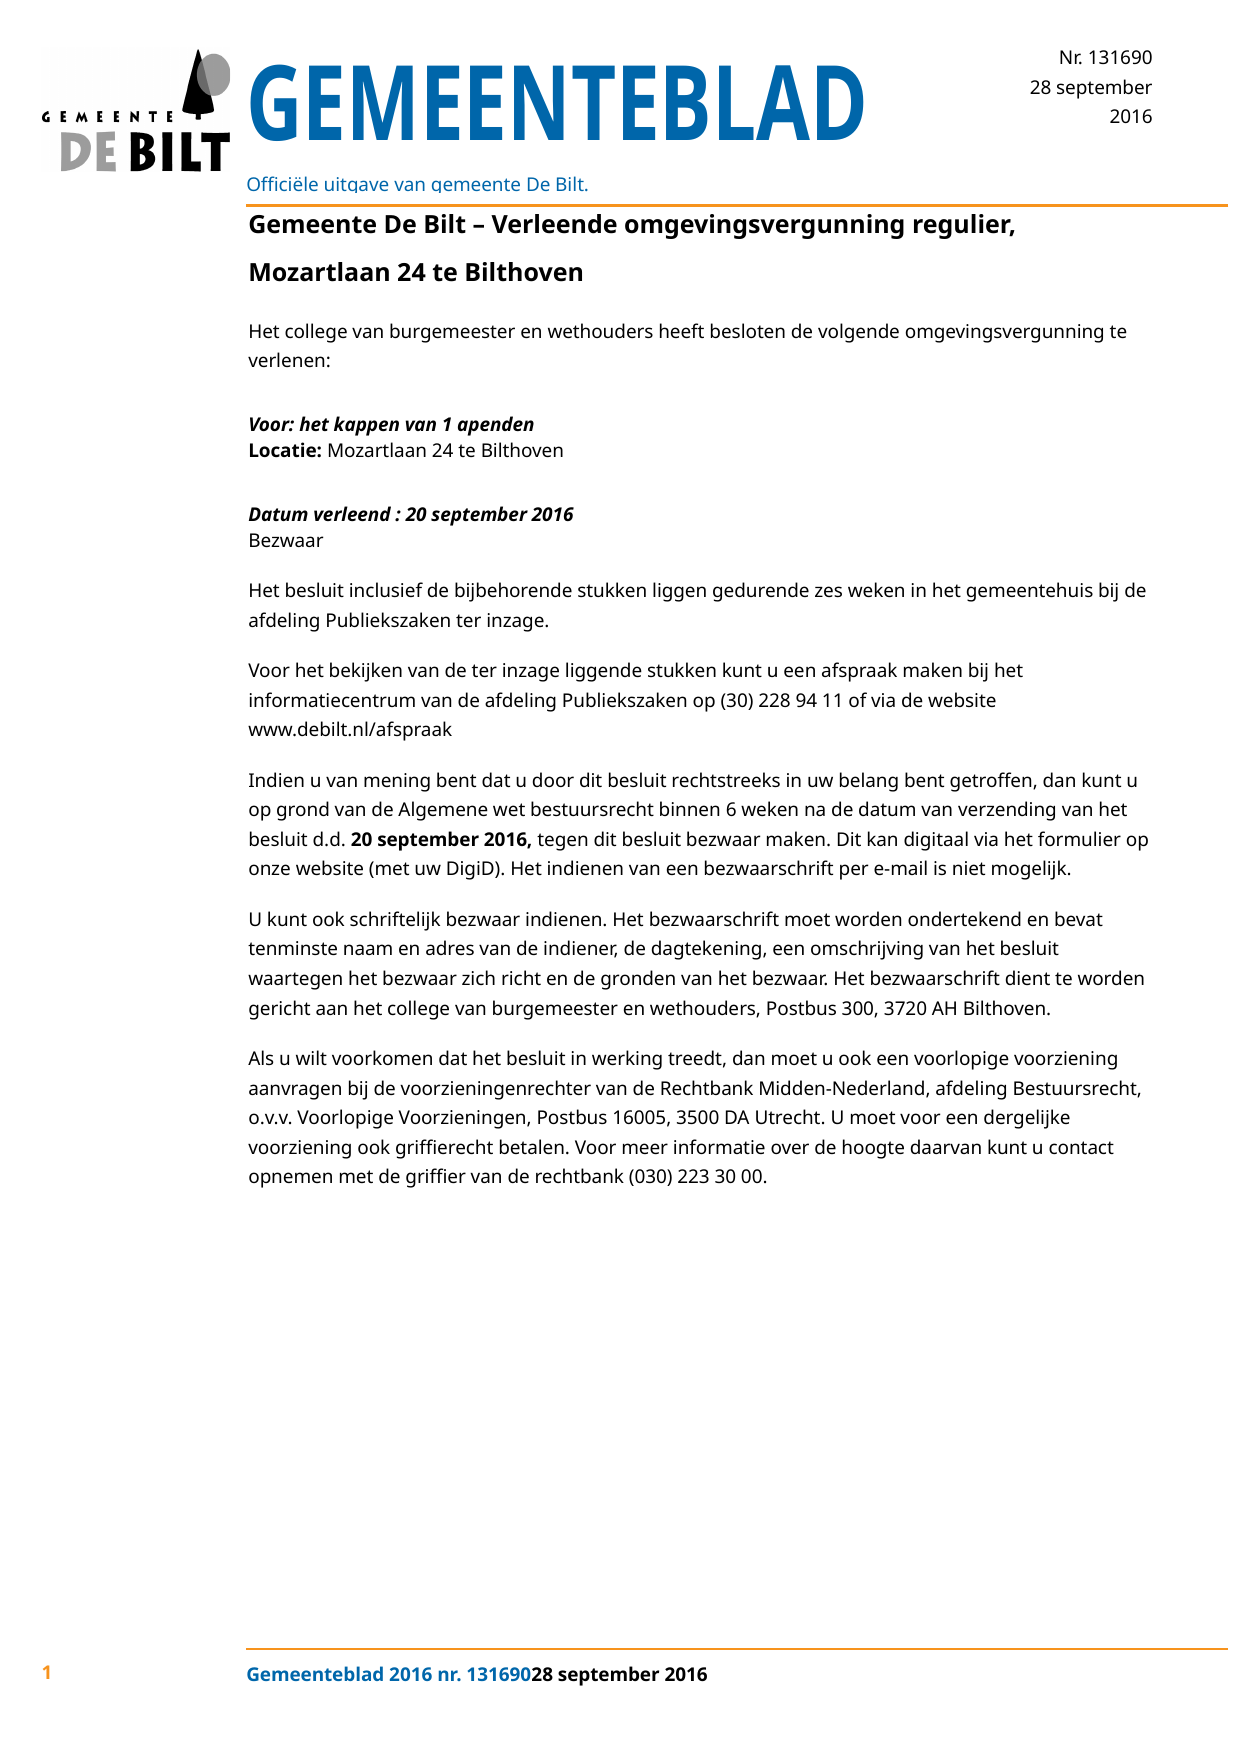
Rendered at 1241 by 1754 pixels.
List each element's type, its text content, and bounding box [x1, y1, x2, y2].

picture [41, 47, 231, 172]
text Voor het bekijken van de ter inzage liggende stukken kunt u een afspraak maken bij het informatiecentrum van de afdeling Publiekszaken op (30) 228 94 11 of via de website www.debilt.nl/afspraak [248, 657, 1152, 742]
text Het besluit inclusief de bijbehorende stukken liggen gedurende zes weken in het gemeentehuis bij de afdeling Publiekszaken ter inzage. [248, 577, 1152, 633]
text Locatie: Mozartlaan 24 te Bilthoven [248, 437, 1152, 463]
text Als u wilt voorkomen dat het besluit in werking treedt, dan moet u ook een voorlopige voorziening aanvragen bij de voorzieningenrechter van de Rechtbank Midden-Nederland, afdeling Bestuursrecht, o.v.v. Voorlopige Voorzieningen, Postbus 16005, 3500 DA Utrecht. U moet voor een dergelijke voorziening ook griffierecht betalen. Voor meer informatie over de hoogte daarvan kunt u contact opnemen met de griffier van de rechtbank (030) 223 30 00. [248, 1045, 1152, 1189]
text Bezwaar [248, 527, 1152, 553]
text Voor: het kappen van 1 apenden [248, 411, 1152, 437]
text Datum verleend : 20 september 2016 [248, 501, 1152, 527]
text U kunt ook schriftelijk bezwaar indienen. Het bezwaarschrift moet worden ondertekend en bevat tenminste naam en adres van de indiener, de dagtekening, een omschrijving van het besluit waartegen het bezwaar zich richt en de gronden van het bezwaar. Het bezwaarschrift dient te worden gericht aan het college van burgemeester en wethouders, Postbus 300, 3720 AH Bilthoven. [248, 906, 1152, 1021]
text Indien u van mening bent dat u door dit besluit rechtstreeks in uw belang bent getroffen, dan kunt u op grond van de Algemene wet bestuursrecht binnen 6 weken na de datum van verzending van het besluit d.d. 20 september 2016, tegen dit besluit bezwaar maken. Dit kan digitaal via het formulier op onze website (met uw DigiD). Het indienen van een bezwaarschrift per e-mail is niet mogelijk. [248, 767, 1152, 881]
text Het college van burgemeester en wethouders heeft besloten de volgende omgevingsvergunning te verlenen: [248, 318, 1152, 373]
text Gemeente De Bilt – Verleende omgevingsvergunning regulier, Mozartlaan 24 te Bilthoven [248, 207, 1152, 288]
